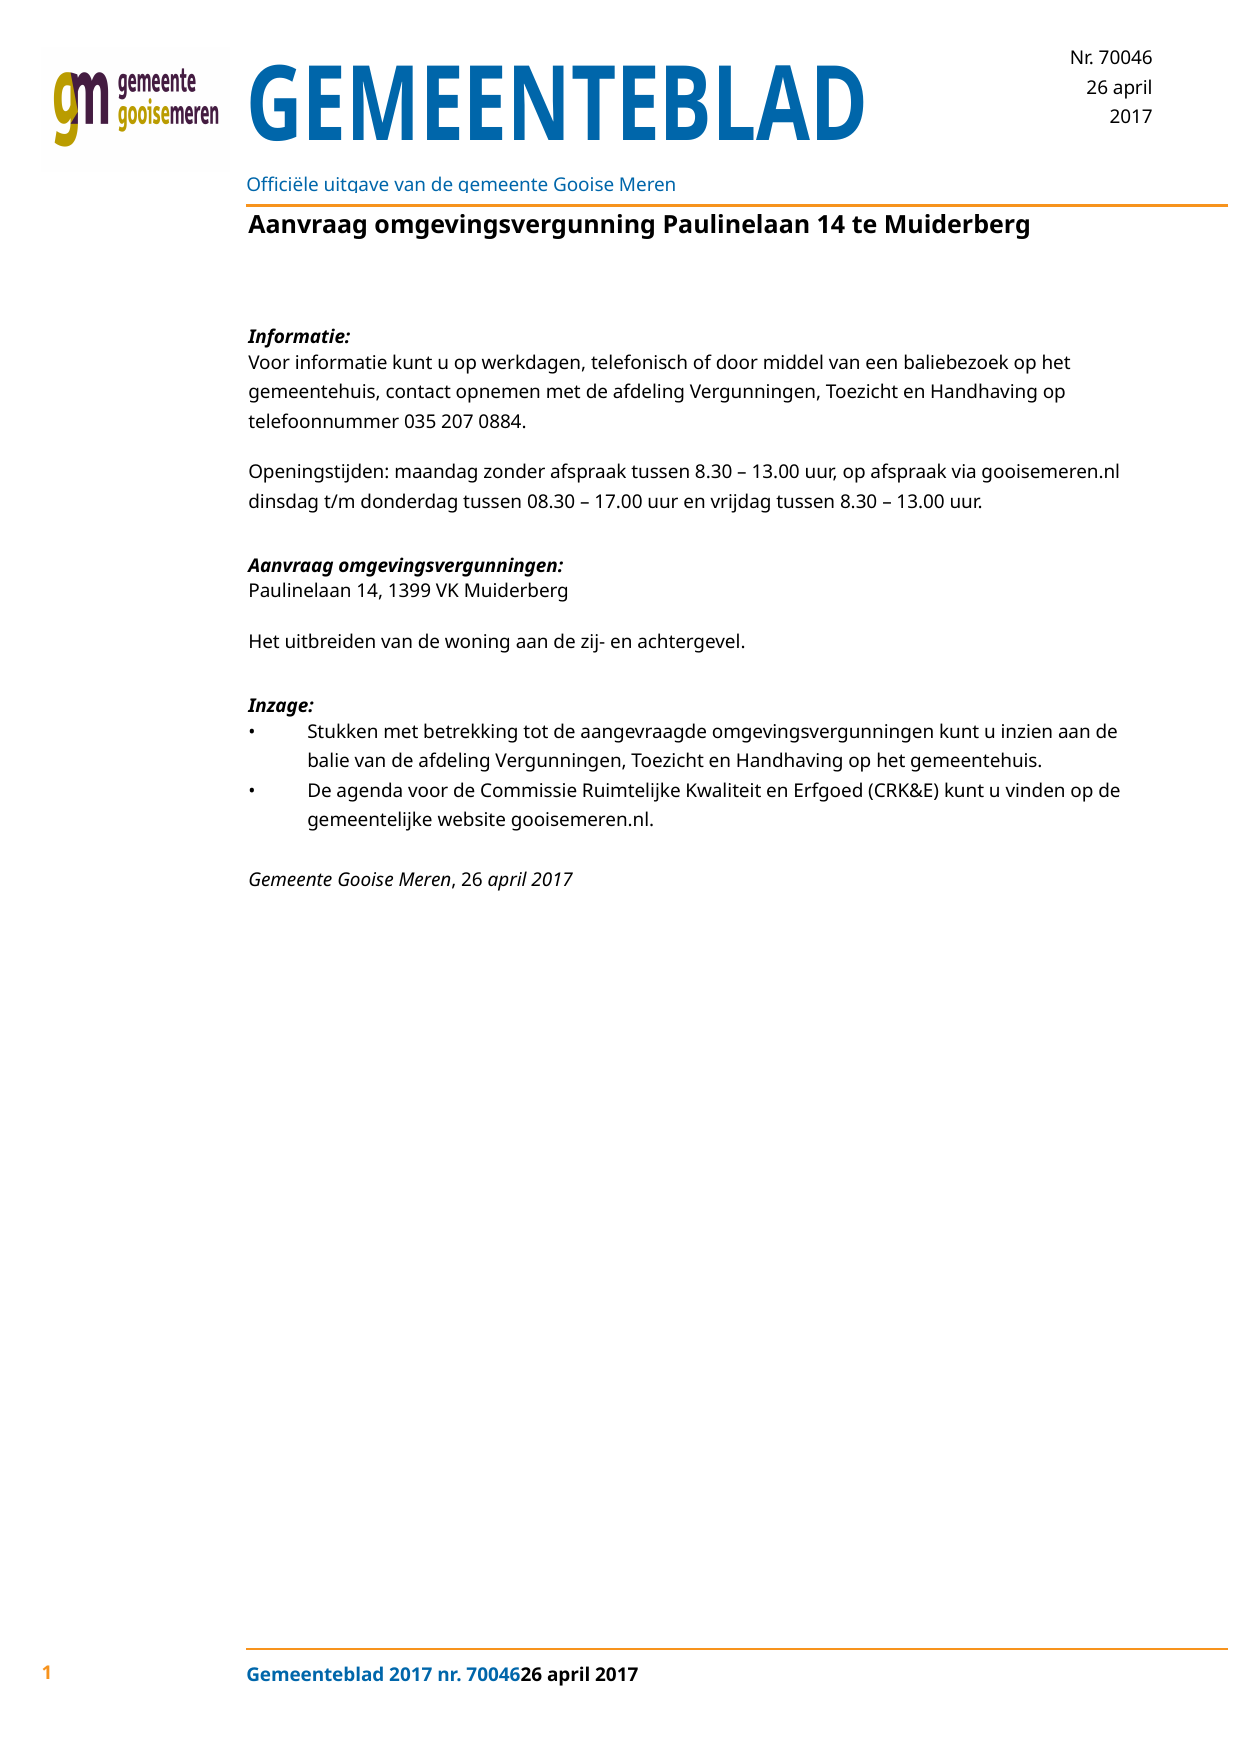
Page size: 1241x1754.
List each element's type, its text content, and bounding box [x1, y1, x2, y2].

list De agenda voor de Commissie Ruimtelijke Kwaliteit en Erfgoed (CRK&E) kunt u vinden op de gemeentelijke website gooisemeren.nl. [248, 777, 1152, 832]
text Het uitbreiden van de woning aan de zij- en achtergevel. [248, 628, 1152, 654]
list Stukken met betrekking tot de aangevraagde omgevingsvergunningen kunt u inzien aan de balie van de afdeling Vergunningen, Toezicht en Handhaving op het gemeentehuis. [248, 718, 1152, 773]
text Informatie: [248, 323, 1152, 349]
text Aanvraag omgevingsvergunning Paulinelaan 14 te Muiderberg [248, 207, 1152, 241]
text Paulinelaan 14, 1399 VK Muiderberg [248, 578, 1152, 603]
text Inzage: [248, 692, 1152, 718]
text Openingstijden: maandag zonder afspraak tussen 8.30 – 13.00 uur, op afspraak via gooisemeren.nl dinsdag t/m donderdag tussen 08.30 – 17.00 uur en vrijdag tussen 8.30 – 13.00 uur. [248, 458, 1152, 514]
text Gemeente Gooise Meren, 26 april 2017 [248, 866, 1152, 891]
picture [41, 47, 231, 172]
text Aanvraag omgevingsvergunningen: [248, 552, 1152, 578]
text Voor informatie kunt u op werkdagen, telefonisch of door middel van een baliebezoek op het gemeentehuis, contact opnemen met de afdeling Vergunningen, Toezicht en Handhaving op telefoonnummer 035 207 0884. [248, 349, 1152, 434]
